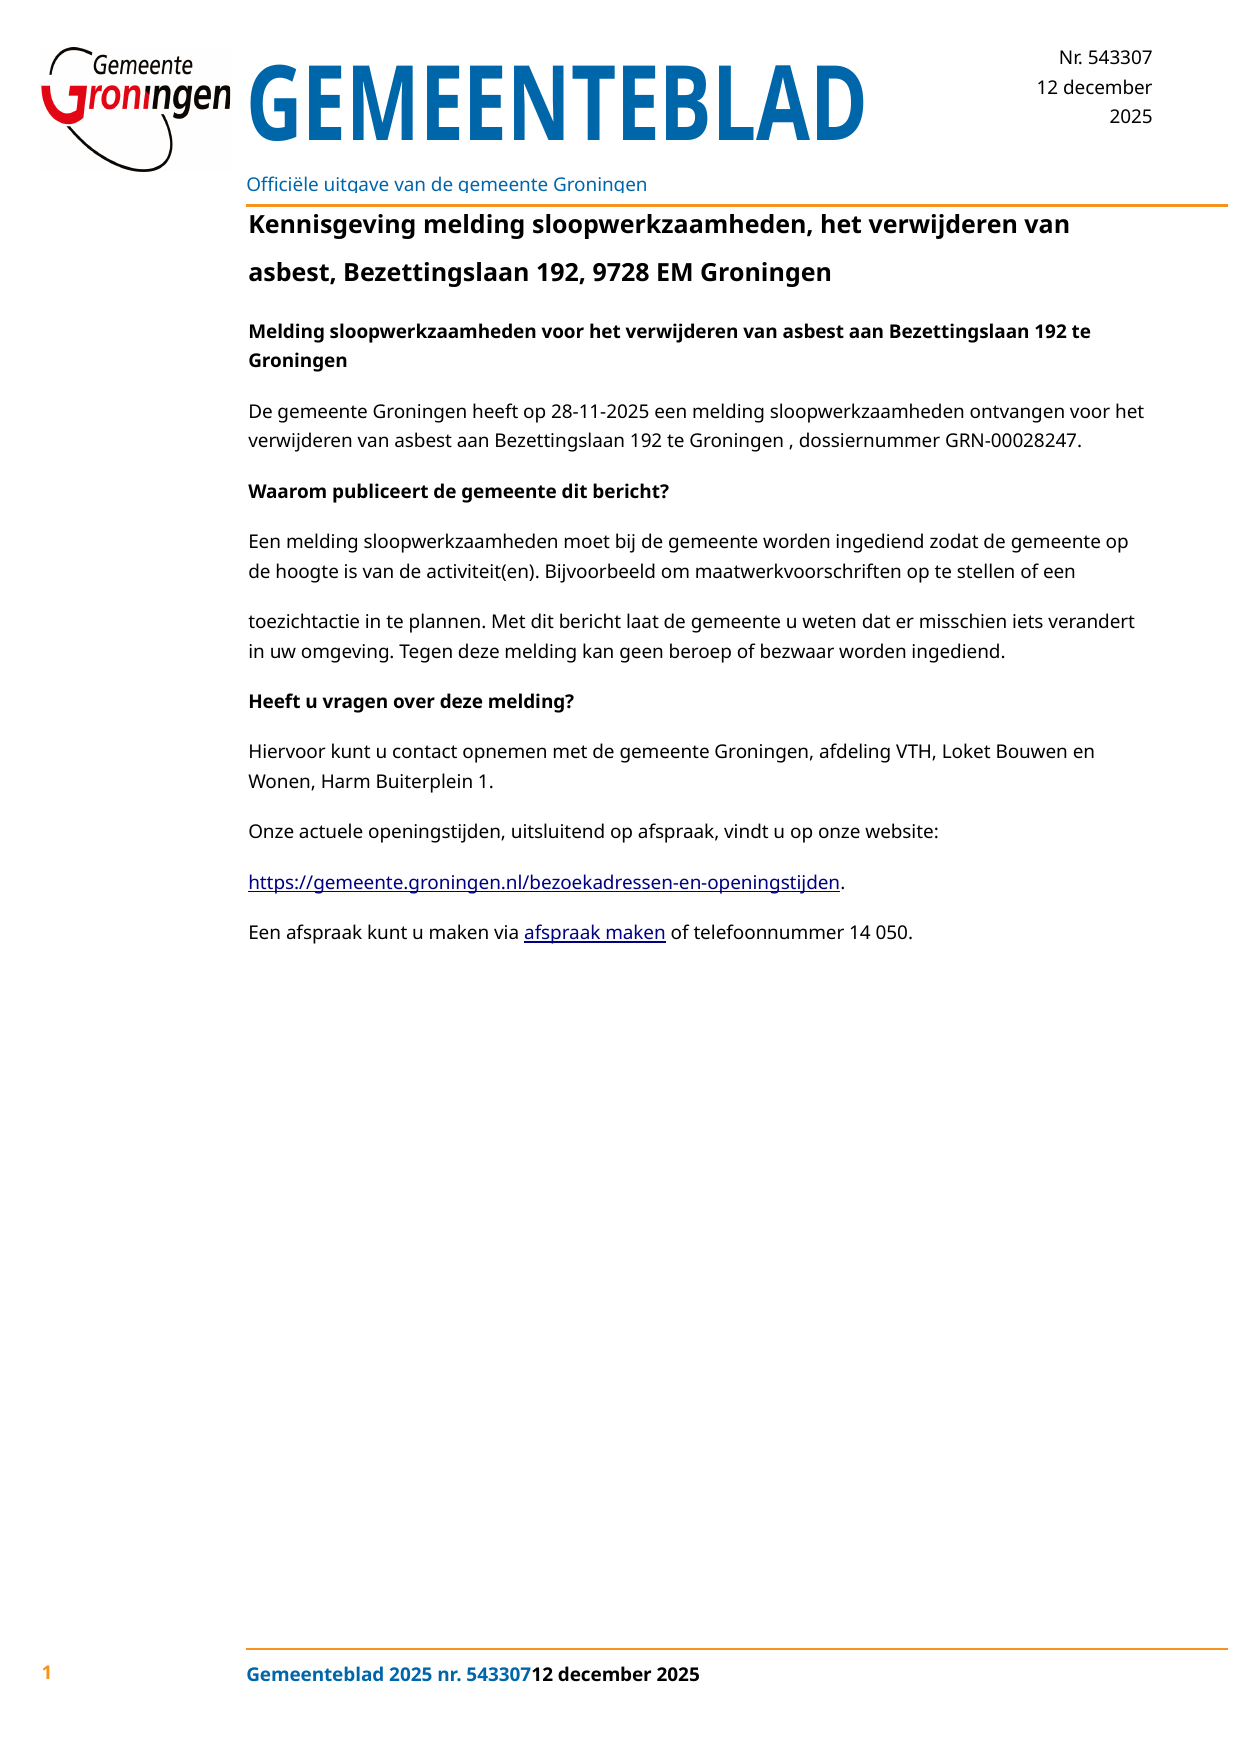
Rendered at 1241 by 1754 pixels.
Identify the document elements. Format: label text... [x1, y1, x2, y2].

picture [41, 47, 231, 172]
text Onze actuele openingstijden, uitsluitend op afspraak, vindt u op onze website: [248, 819, 1152, 844]
text Waarom publiceert de gemeente dit bericht? [248, 478, 1152, 504]
text De gemeente Groningen heeft op 28-11-2025 een melding sloopwerkzaamheden ontvangen voor het verwijderen van asbest aan Bezettingslaan 192 te Groningen , dossiernummer GRN-00028247. [248, 398, 1152, 453]
text Een melding sloopwerkzaamheden moet bij de gemeente worden ingediend zodat de gemeente op de hoogte is van de activiteit(en). Bijvoorbeeld om maatwerkvoorschriften op te stellen of een [248, 528, 1152, 584]
text Heeft u vragen over deze melding? [248, 688, 1152, 714]
text toezichtactie in te plannen. Met dit bericht laat de gemeente u weten dat er misschien iets verandert in uw omgeving. Tegen deze melding kan geen beroep of bezwaar worden ingediend. [248, 608, 1152, 664]
text https://gemeente.groningen.nl/bezoekadressen-en-openingstijden. [248, 869, 1152, 895]
text Melding sloopwerkzaamheden voor het verwijderen van asbest aan Bezettingslaan 192 te Groningen [248, 318, 1152, 373]
text Kennisgeving melding sloopwerkzaamheden, het verwijderen van asbest, Bezettingslaan 192, 9728 EM Groningen [248, 207, 1152, 288]
text Een afspraak kunt u maken via afspraak maken of telefoonnummer 14 050. [248, 919, 1152, 945]
text Hiervoor kunt u contact opnemen met de gemeente Groningen, afdeling VTH, Loket Bouwen en Wonen, Harm Buiterplein 1. [248, 739, 1152, 794]
